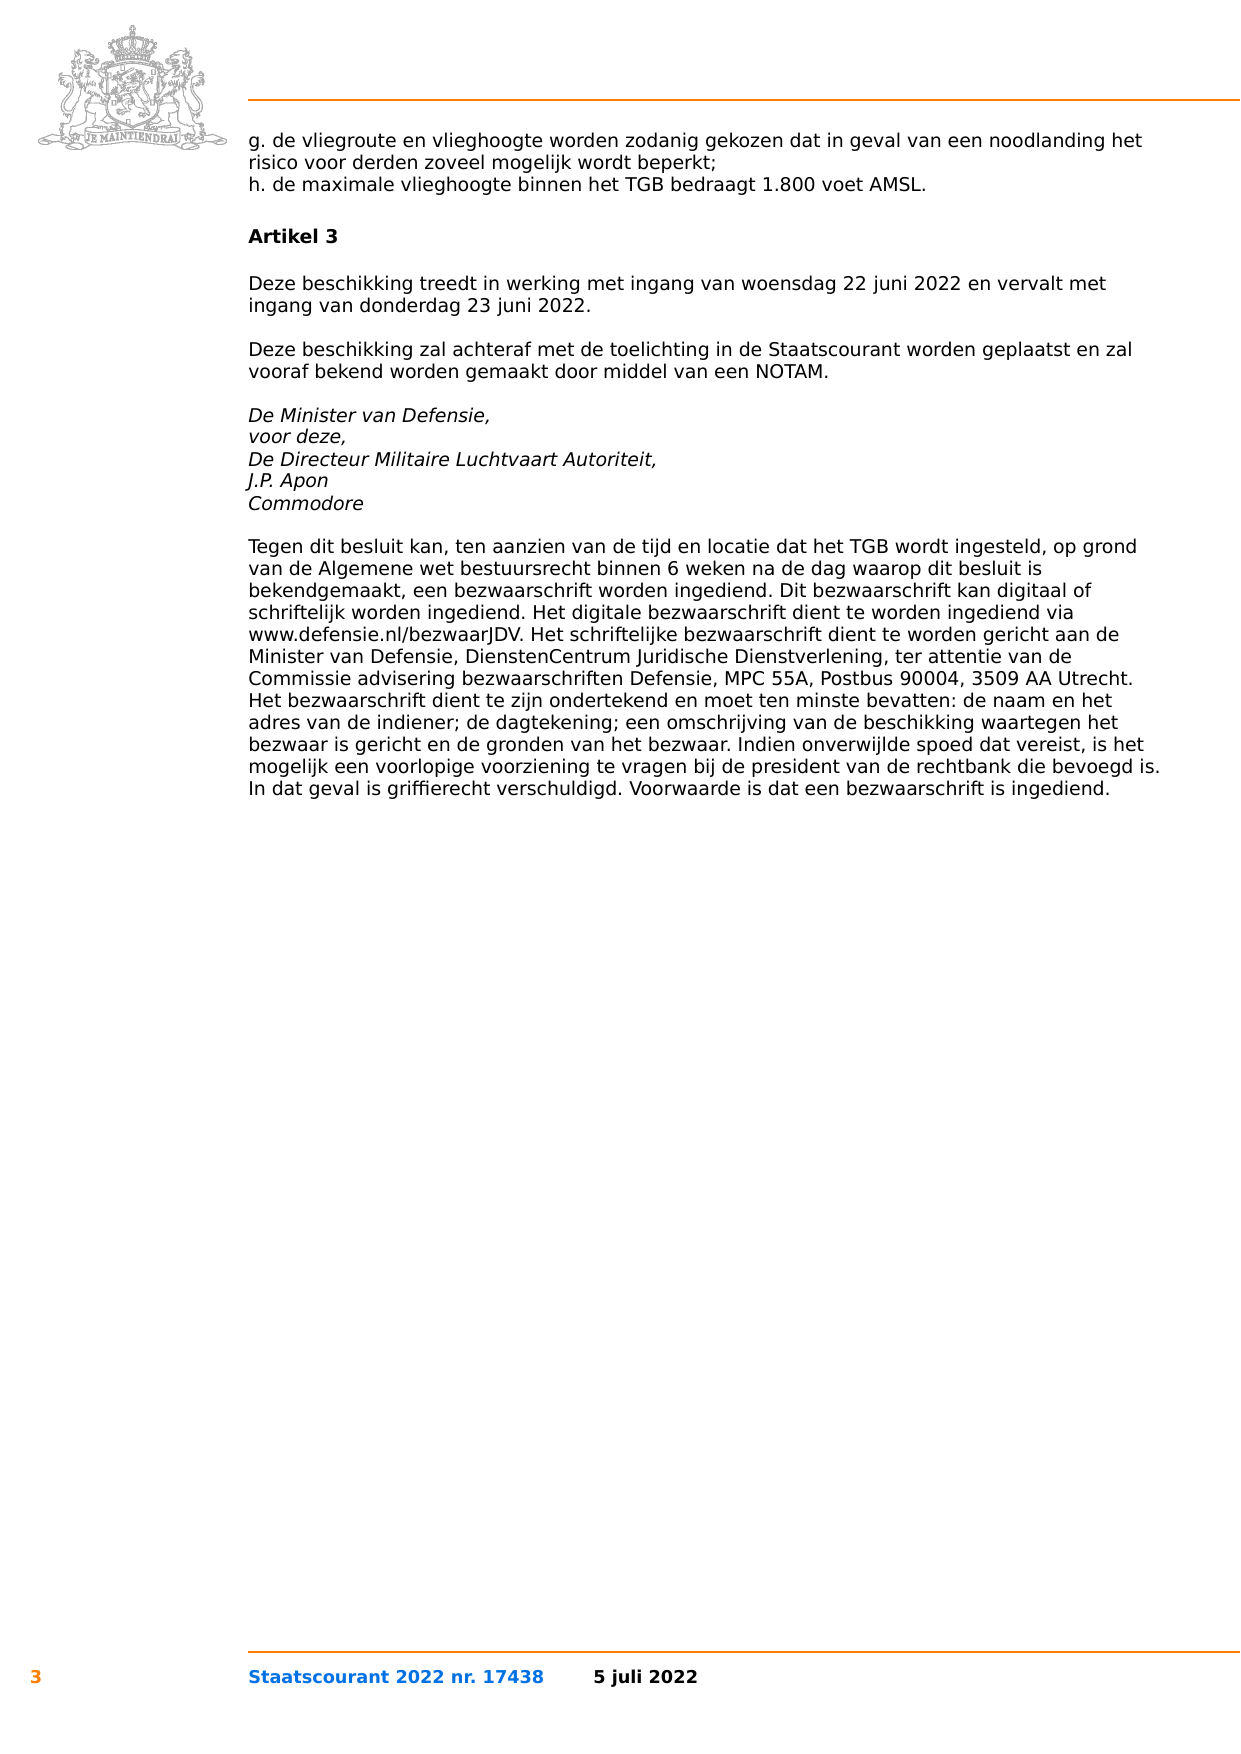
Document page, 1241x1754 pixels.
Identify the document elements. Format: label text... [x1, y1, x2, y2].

text Deze beschikking zal achteraf met de toelichting in de Staatscourant worden geplaatst en zal vooraf bekend worden gemaakt door middel van een NOTAM. [248, 339, 1163, 383]
text De Minister van Defensie, voor deze, De Directeur Militaire Luchtvaart Autoriteit, J.P. Apon Commodore [248, 404, 1163, 514]
text Tegen dit besluit kan, ten aanzien van de tijd en locatie dat het TGB wordt ingesteld, op grond van de Algemene wet bestuursrecht binnen 6 weken na de dag waarop dit besluit is bekendgemaakt, een bezwaarschrift worden ingediend. Dit bezwaarschrift kan digitaal of schriftelijk worden ingediend. Het digitale bezwaarschrift dient te worden ingediend via www.defensie.nl/bezwaarJDV. Het schriftelijke bezwaarschrift dient te worden gericht aan de Minister van Defensie, DienstenCentrum Juridische Dienstverlening, ter attentie van de Commissie advisering bezwaarschriften Defensie, MPC 55A, Postbus 90004, 3509 AA Utrecht. Het bezwaarschrift dient te zijn ondertekend en moet ten minste bevatten: de naam en het adres van de indiener; de dagtekening; een omschrijving van de beschikking waartegen het bezwaar is gericht en de gronden van het bezwaar. Indien onverwijlde spoed dat vereist, is het mogelijk een voorlopige voorziening te vragen bij de president van de rechtbank die bevoegd is. In dat geval is griffierecht verschuldigd. Voorwaarde is dat een bezwaarschrift is ingediend. [248, 536, 1163, 800]
subtitle Artikel 3 [248, 226, 1163, 248]
text Deze beschikking treedt in werking met ingang van woensdag 22 juni 2022 en vervalt met ingang van donderdag 23 juni 2022. [248, 273, 1163, 317]
picture [38, 25, 227, 150]
text h. de maximale vlieghoogte binnen het TGB bedraagt 1.800 voet AMSL. [248, 174, 1163, 196]
text g. de vliegroute en vlieghoogte worden zodanig gekozen dat in geval van een noodlanding het risico voor derden zoveel mogelijk wordt beperkt; [248, 130, 1163, 174]
